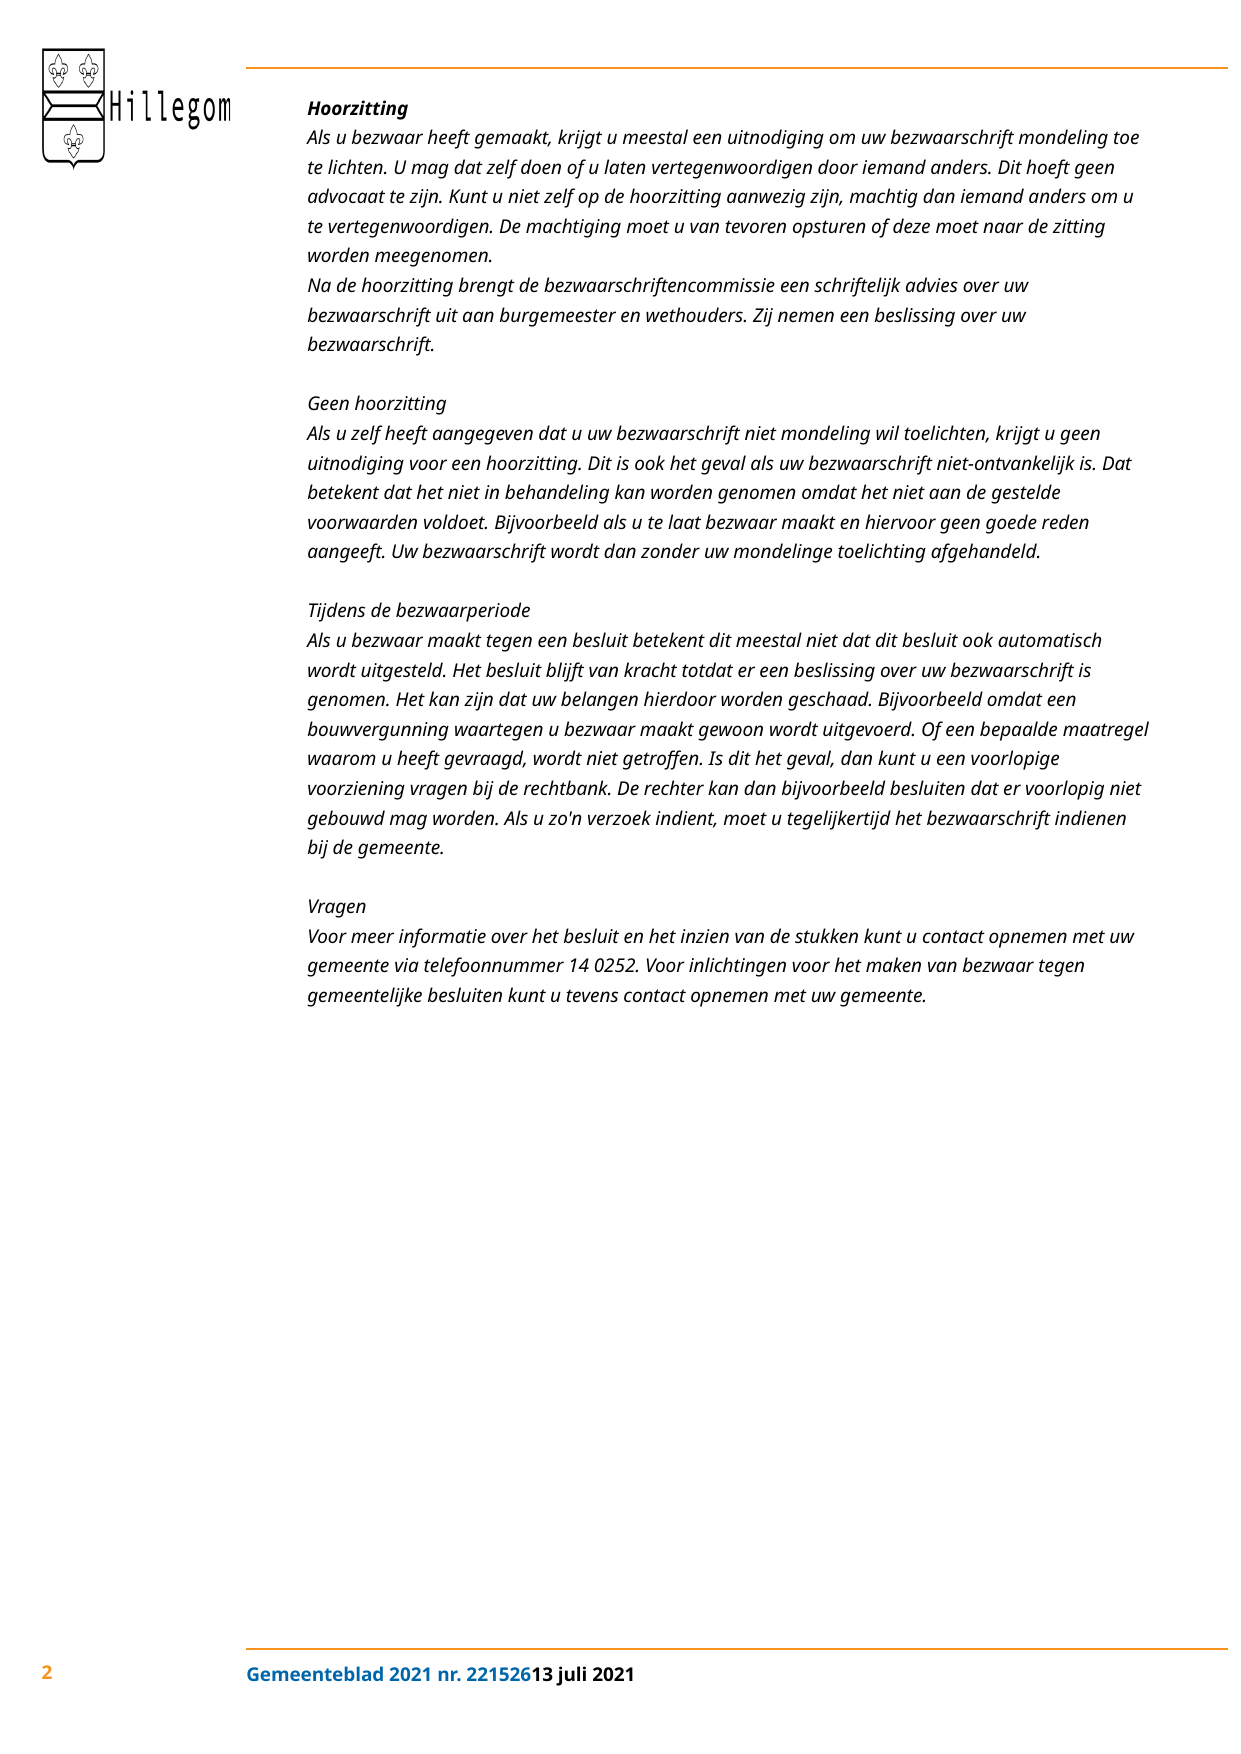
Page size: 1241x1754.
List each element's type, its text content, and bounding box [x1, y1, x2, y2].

list Tijdens de bezwaarperiode [248, 598, 1152, 623]
picture [41, 47, 231, 172]
list Geen hoorzitting [248, 391, 1152, 416]
list Als u bezwaar maakt tegen een besluit betekent dit meestal niet dat dit besluit ook automatisch wordt uitgesteld. Het besluit blijft van kracht totdat er een beslissing over uw bezwaarschrift is genomen. Het kan zijn dat uw belangen hierdoor worden geschaad. Bijvoorbeeld omdat een bouwvergunning waartegen u bezwaar maakt gewoon wordt uitgevoerd. Of een bepaalde maatregel waarom u heeft gevraagd, wordt niet getroffen. Is dit het geval, dan kunt u een voorlopige voorziening vragen bij de rechtbank. De rechter kan dan bijvoorbeeld besluiten dat er voorlopig niet gebouwd mag worden. Als u zo'n verzoek indient, moet u tegelijkertijd het bezwaarschrift indienen bij de gemeente. [248, 627, 1152, 860]
list Hoorzitting [248, 95, 1152, 121]
list Als u zelf heeft aangegeven dat u uw bezwaarschrift niet mondeling wil toelichten, krijgt u geen uitnodiging voor een hoorzitting. Dit is ook het geval als uw bezwaarschrift niet-ontvankelijk is. Dat betekent dat het niet in behandeling kan worden genomen omdat het niet aan de gestelde voorwaarden voldoet. Bijvoorbeeld als u te laat bezwaar maakt en hiervoor geen goede reden aangeeft. Uw bezwaarschrift wordt dan zonder uw mondelinge toelichting afgehandeld. [248, 420, 1152, 564]
list Vragen [248, 893, 1152, 919]
list Als u bezwaar heeft gemaakt, krijgt u meestal een uitnodiging om uw bezwaarschrift mondeling toe te lichten. U mag dat zelf doen of u laten vertegenwoordigen door iemand anders. Dit hoeft geen advocaat te zijn. Kunt u niet zelf op de hoorzitting aanwezig zijn, machtig dan iemand anders om u te vertegenwoordigen. De machtiging moet u van tevoren opsturen of deze moet naar de zitting worden meegenomen. [248, 124, 1152, 268]
list Na de hoorzitting brengt de bezwaarschriftencommissie een schriftelijk advies over uw bezwaarschrift uit aan burgemeester en wethouders. Zij nemen een beslissing over uw bezwaarschrift. [248, 272, 1152, 357]
list Voor meer informatie over het besluit en het inzien van de stukken kunt u contact opnemen met uw gemeente via telefoonnummer 14 0252. Voor inlichtingen voor het maken van bezwaar tegen gemeentelijke besluiten kunt u tevens contact opnemen met uw gemeente. [248, 923, 1152, 1008]
